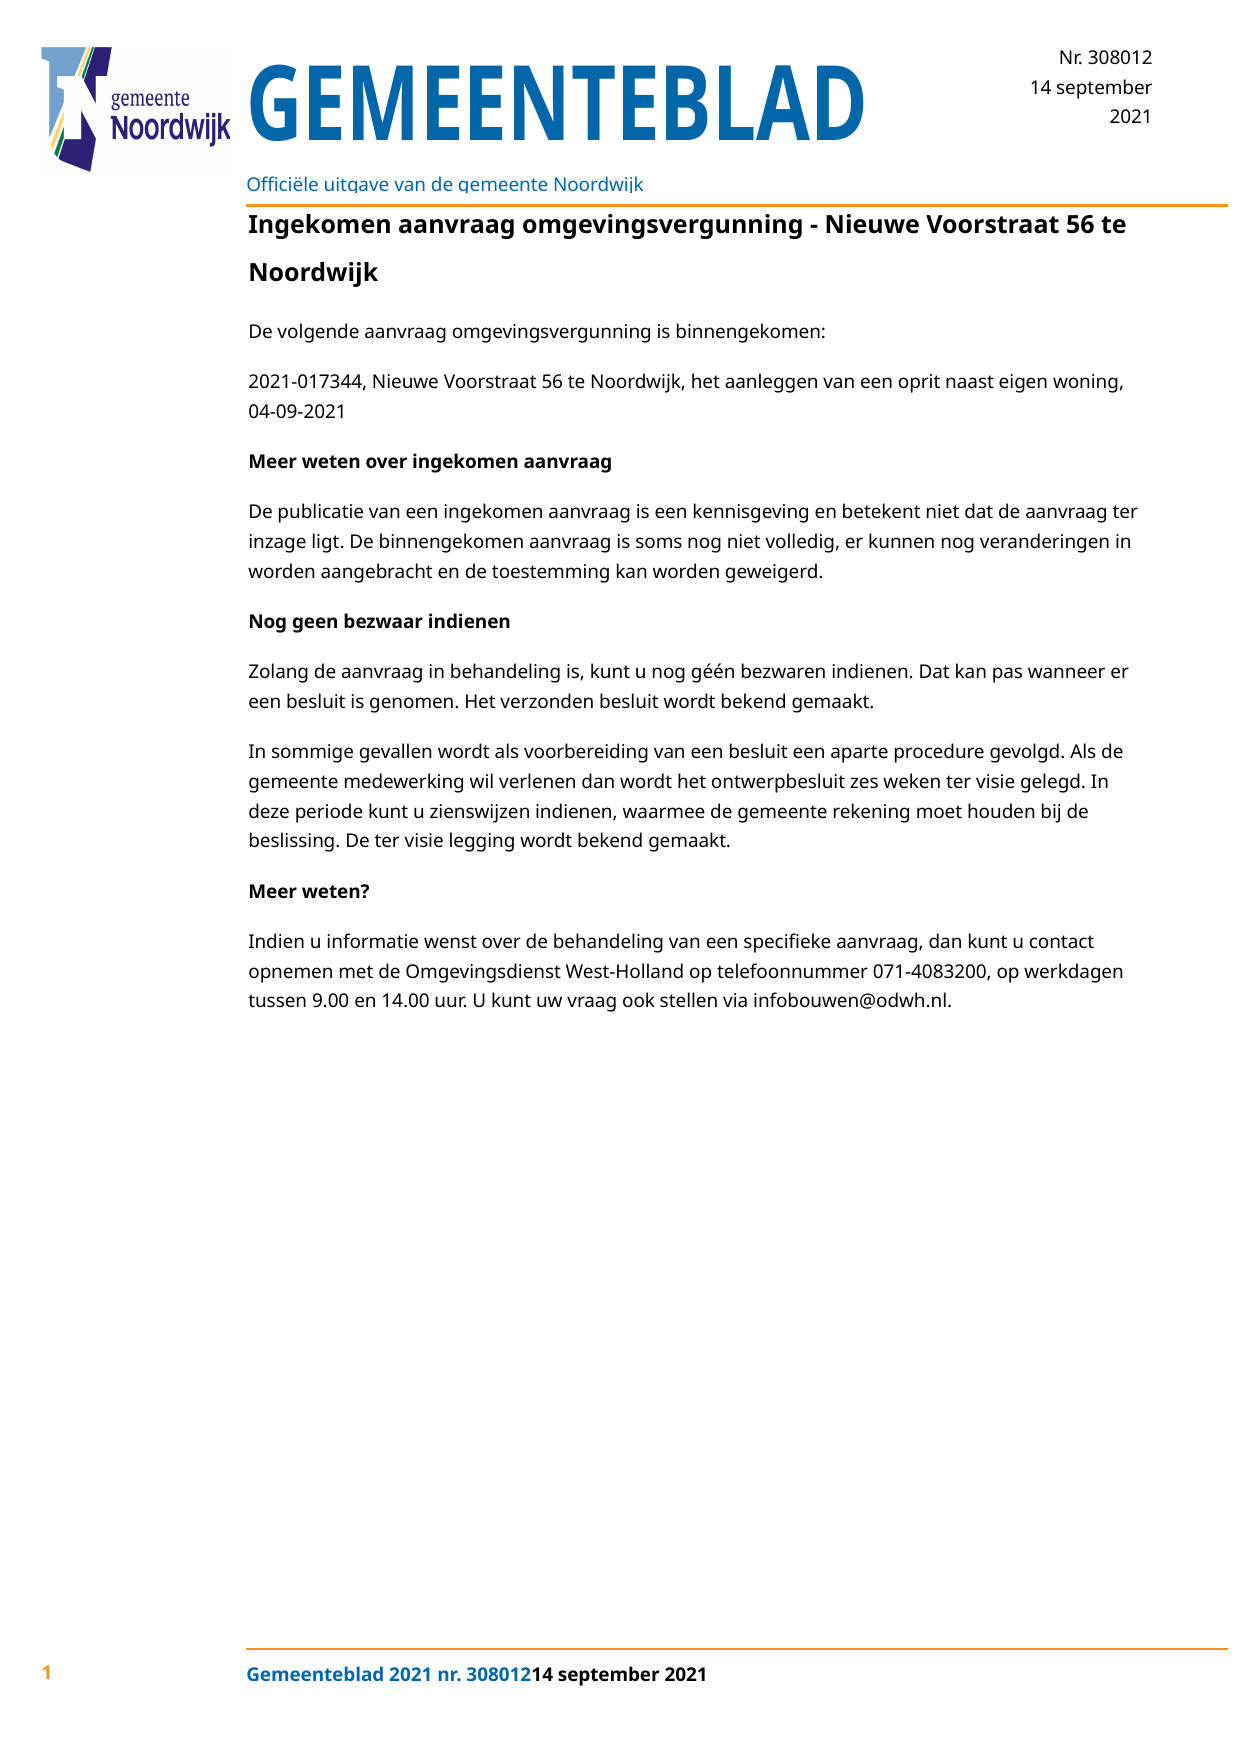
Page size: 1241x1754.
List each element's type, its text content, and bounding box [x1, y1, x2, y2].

picture [41, 47, 231, 172]
text De volgende aanvraag omgevingsvergunning is binnengekomen: [248, 318, 1152, 344]
text Indien u informatie wenst over de behandeling van een specifieke aanvraag, dan kunt u contact opnemen met de Omgevingsdienst West-Holland op telefoonnummer 071-4083200, op werkdagen tussen 9.00 en 14.00 uur. U kunt uw vraag ook stellen via infobouwen@odwh.nl. [248, 928, 1152, 1013]
text 2021-017344, Nieuwe Voorstraat 56 te Noordwijk, het aanleggen van een oprit naast eigen woning, 04-09-2021 [248, 368, 1152, 424]
text Meer weten? [248, 878, 1152, 904]
text Nog geen bezwaar indienen [248, 608, 1152, 634]
text De publicatie van een ingekomen aanvraag is een kennisgeving en betekent niet dat de aanvraag ter inzage ligt. De binnengekomen aanvraag is soms nog niet volledig, er kunnen nog veranderingen in worden aangebracht en de toestemming kan worden geweigerd. [248, 499, 1152, 584]
text Zolang de aanvraag in behandeling is, kunt u nog géén bezwaren indienen. Dat kan pas wanneer er een besluit is genomen. Het verzonden besluit wordt bekend gemaakt. [248, 659, 1152, 714]
text Meer weten over ingekomen aanvraag [248, 448, 1152, 474]
text In sommige gevallen wordt als voorbereiding van een besluit een aparte procedure gevolgd. Als de gemeente medewerking wil verlenen dan wordt het ontwerpbesluit zes weken ter visie gelegd. In deze periode kunt u zienswijzen indienen, waarmee de gemeente rekening moet houden bij de beslissing. De ter visie legging wordt bekend gemaakt. [248, 739, 1152, 853]
text Ingekomen aanvraag omgevingsvergunning - Nieuwe Voorstraat 56 te Noordwijk [248, 207, 1152, 288]
